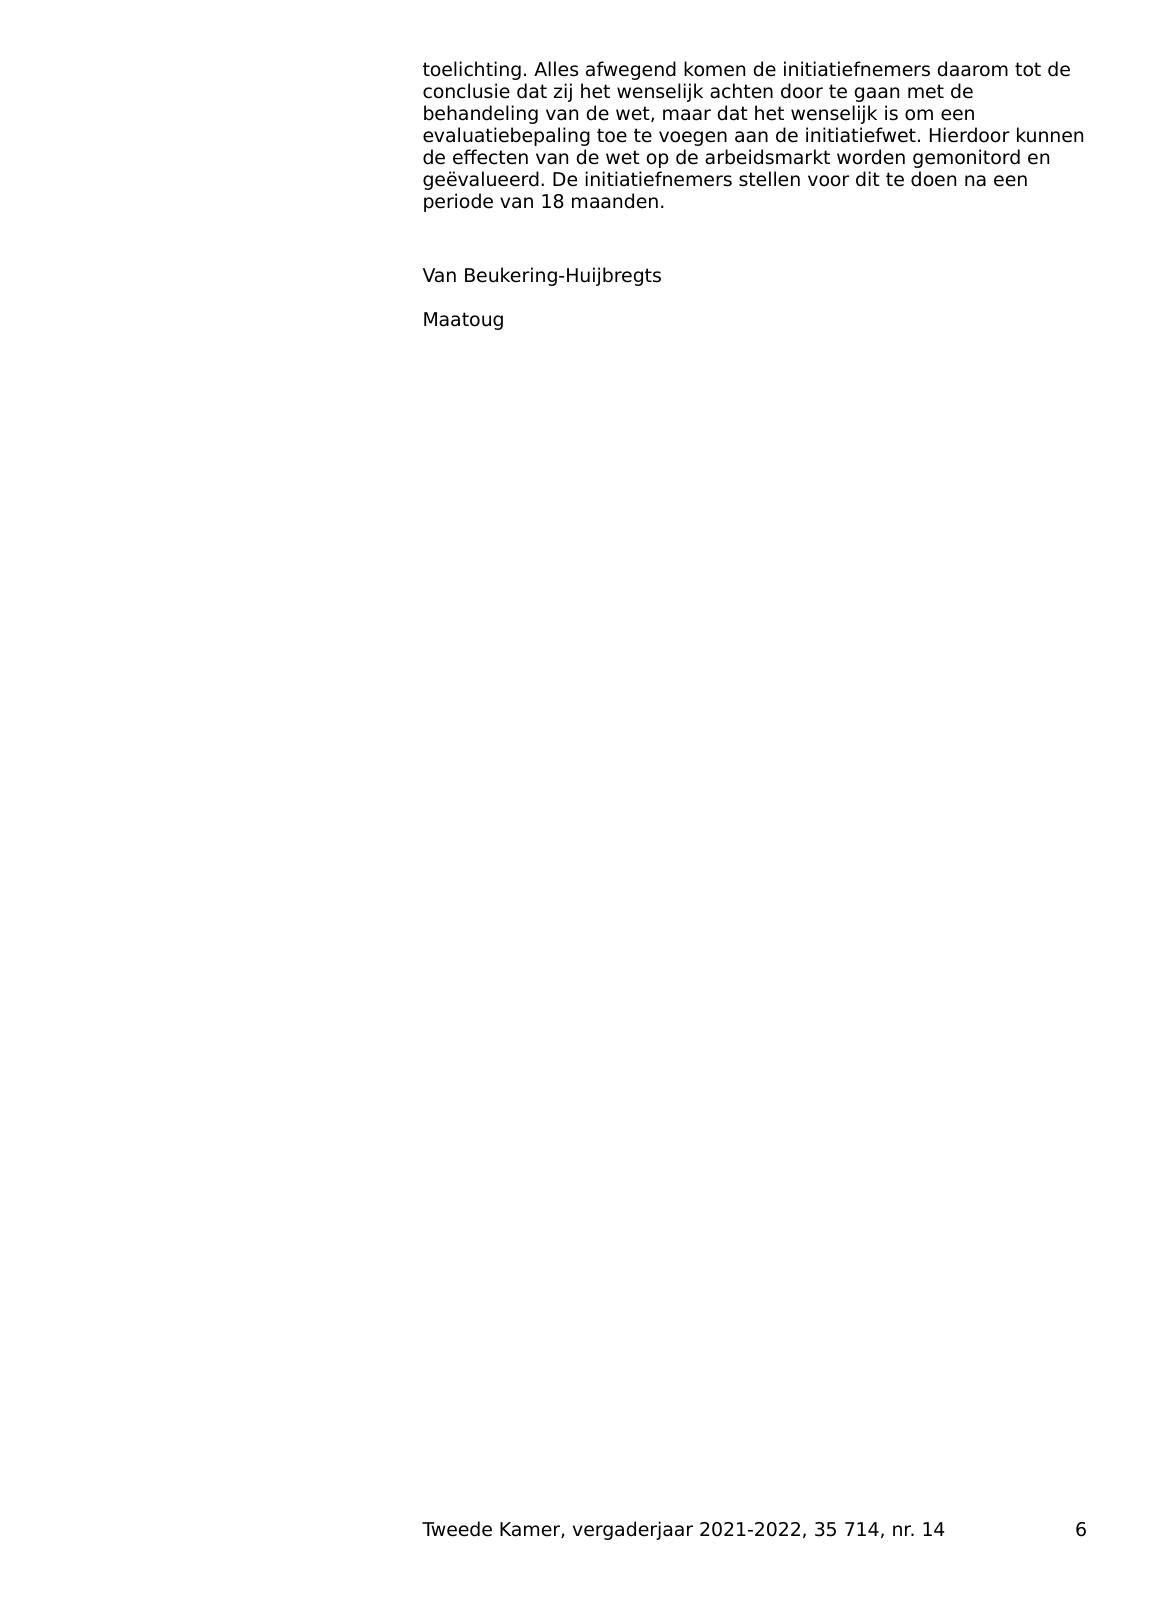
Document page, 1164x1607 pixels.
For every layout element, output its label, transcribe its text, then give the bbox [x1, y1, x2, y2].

text Van Beukering-Huijbregts Maatoug [422, 243, 1087, 331]
text toelichting. Alles afwegend komen de initiatiefnemers daarom tot de conclusie dat zij het wenselijk achten door te gaan met de behandeling van de wet, maar dat het wenselijk is om een evaluatiebepaling toe te voegen aan de initiatiefwet. Hierdoor kunnen de effecten van de wet op de arbeidsmarkt worden gemonitord en geëvalueerd. De initiatiefnemers stellen voor dit te doen na een periode van 18 maanden. [422, 59, 1087, 213]
